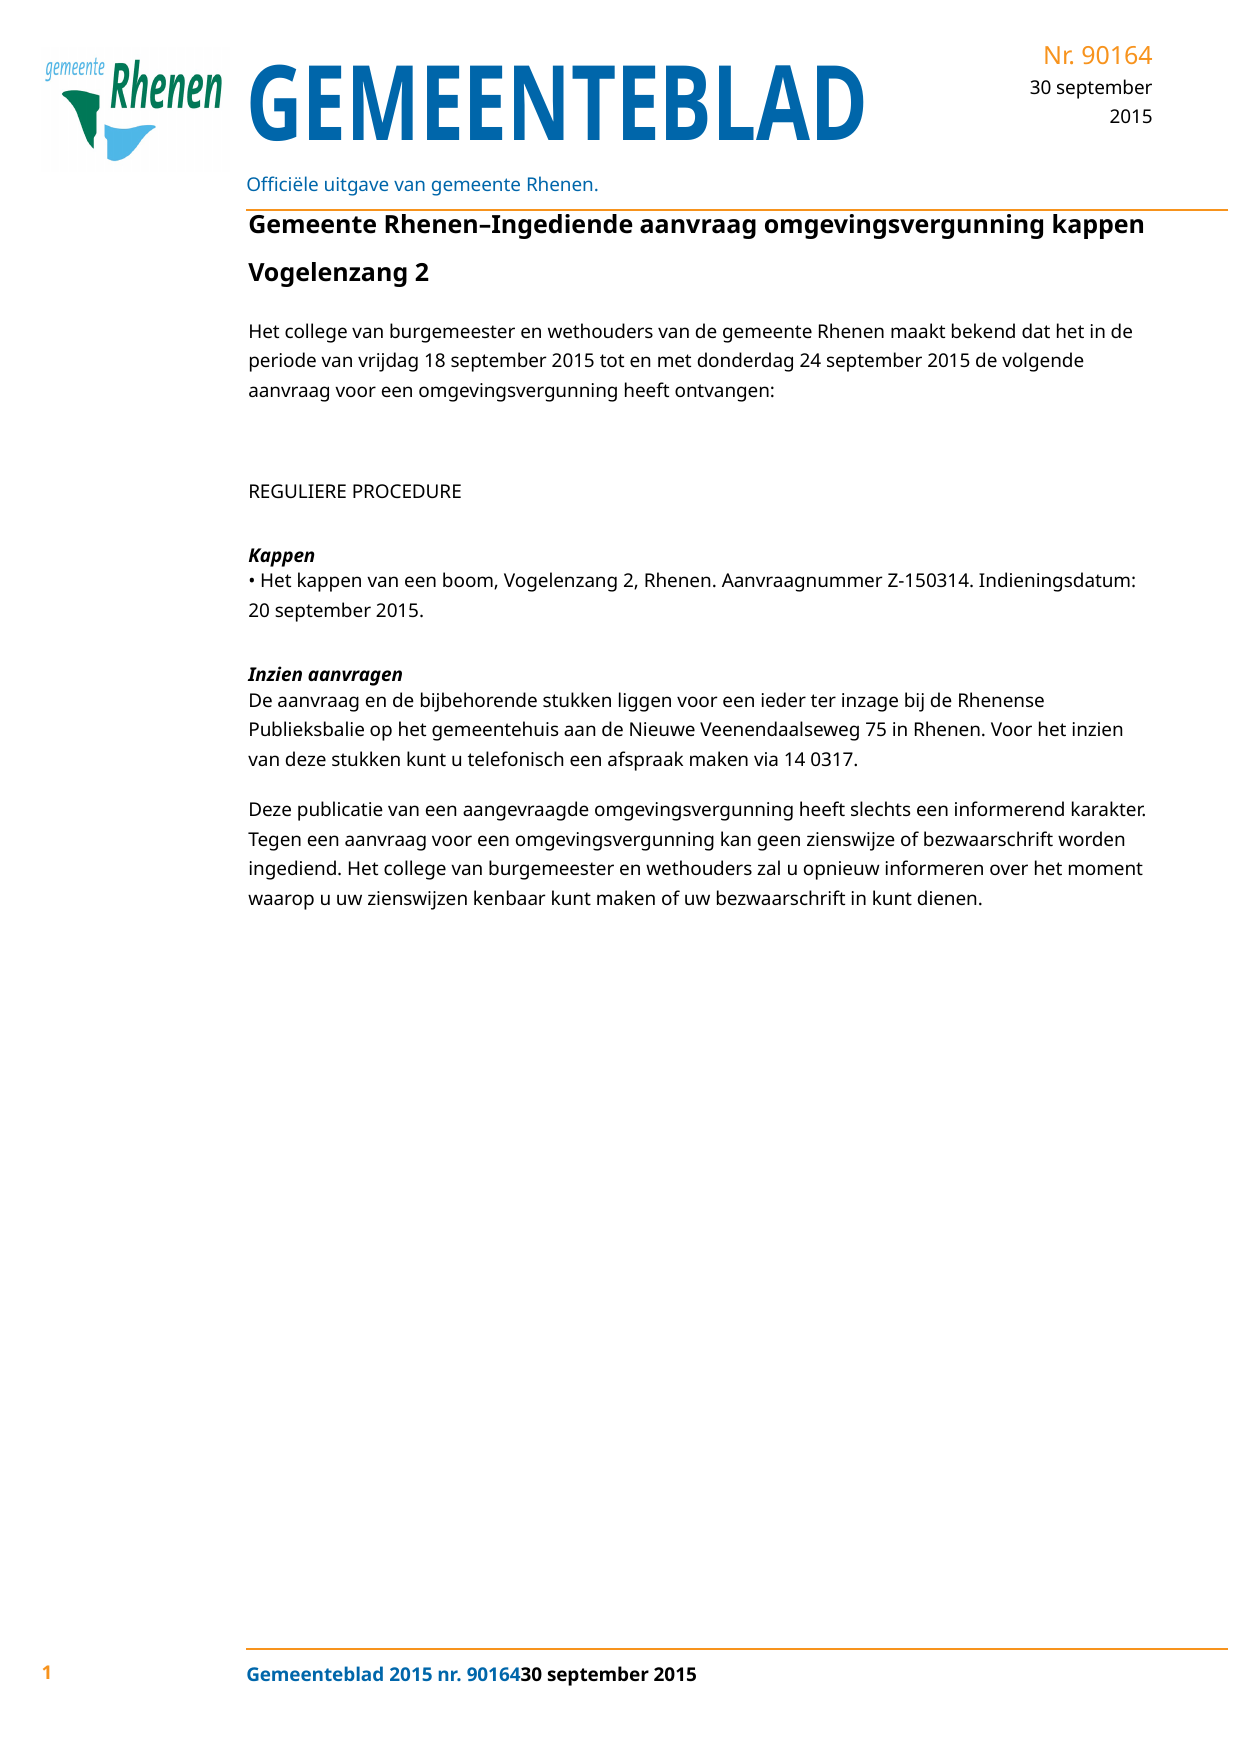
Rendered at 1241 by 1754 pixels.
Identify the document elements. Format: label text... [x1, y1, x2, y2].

text Het college van burgemeester en wethouders van de gemeente Rhenen maakt bekend dat het in de periode van vrijdag 18 september 2015 tot en met donderdag 24 september 2015 de volgende aanvraag voor een omgevingsvergunning heeft ontvangen: [248, 318, 1152, 403]
text Deze publicatie van een aangevraagde omgevingsvergunning heeft slechts een informerend karakter. Tegen een aanvraag voor een omgevingsvergunning kan geen zienswijze of bezwaarschrift worden ingediend. Het college van burgemeester en wethouders zal u opnieuw informeren over het moment waarop u uw zienswijzen kenbaar kunt maken of uw bezwaarschrift in kunt dienen. [248, 796, 1152, 911]
picture [41, 47, 231, 172]
text Inzien aanvragen [248, 661, 1152, 687]
text Gemeente Rhenen–Ingediende aanvraag omgevingsvergunning kappen Vogelenzang 2 [248, 211, 1152, 288]
text De aanvraag en de bijbehorende stukken liggen voor een ieder ter inzage bij de Rhenense Publieksbalie op het gemeentehuis aan de Nieuwe Veenendaalseweg 75 in Rhenen. Voor het inzien van deze stukken kunt u telefonisch een afspraak maken via 14 0317. [248, 687, 1152, 772]
text Kappen [248, 542, 1152, 568]
text • Het kappen van een boom, Vogelenzang 2, Rhenen. Aanvraagnummer Z-150314. Indieningsdatum: 20 september 2015. [248, 568, 1152, 623]
text REGULIERE PROCEDURE [248, 478, 1152, 504]
